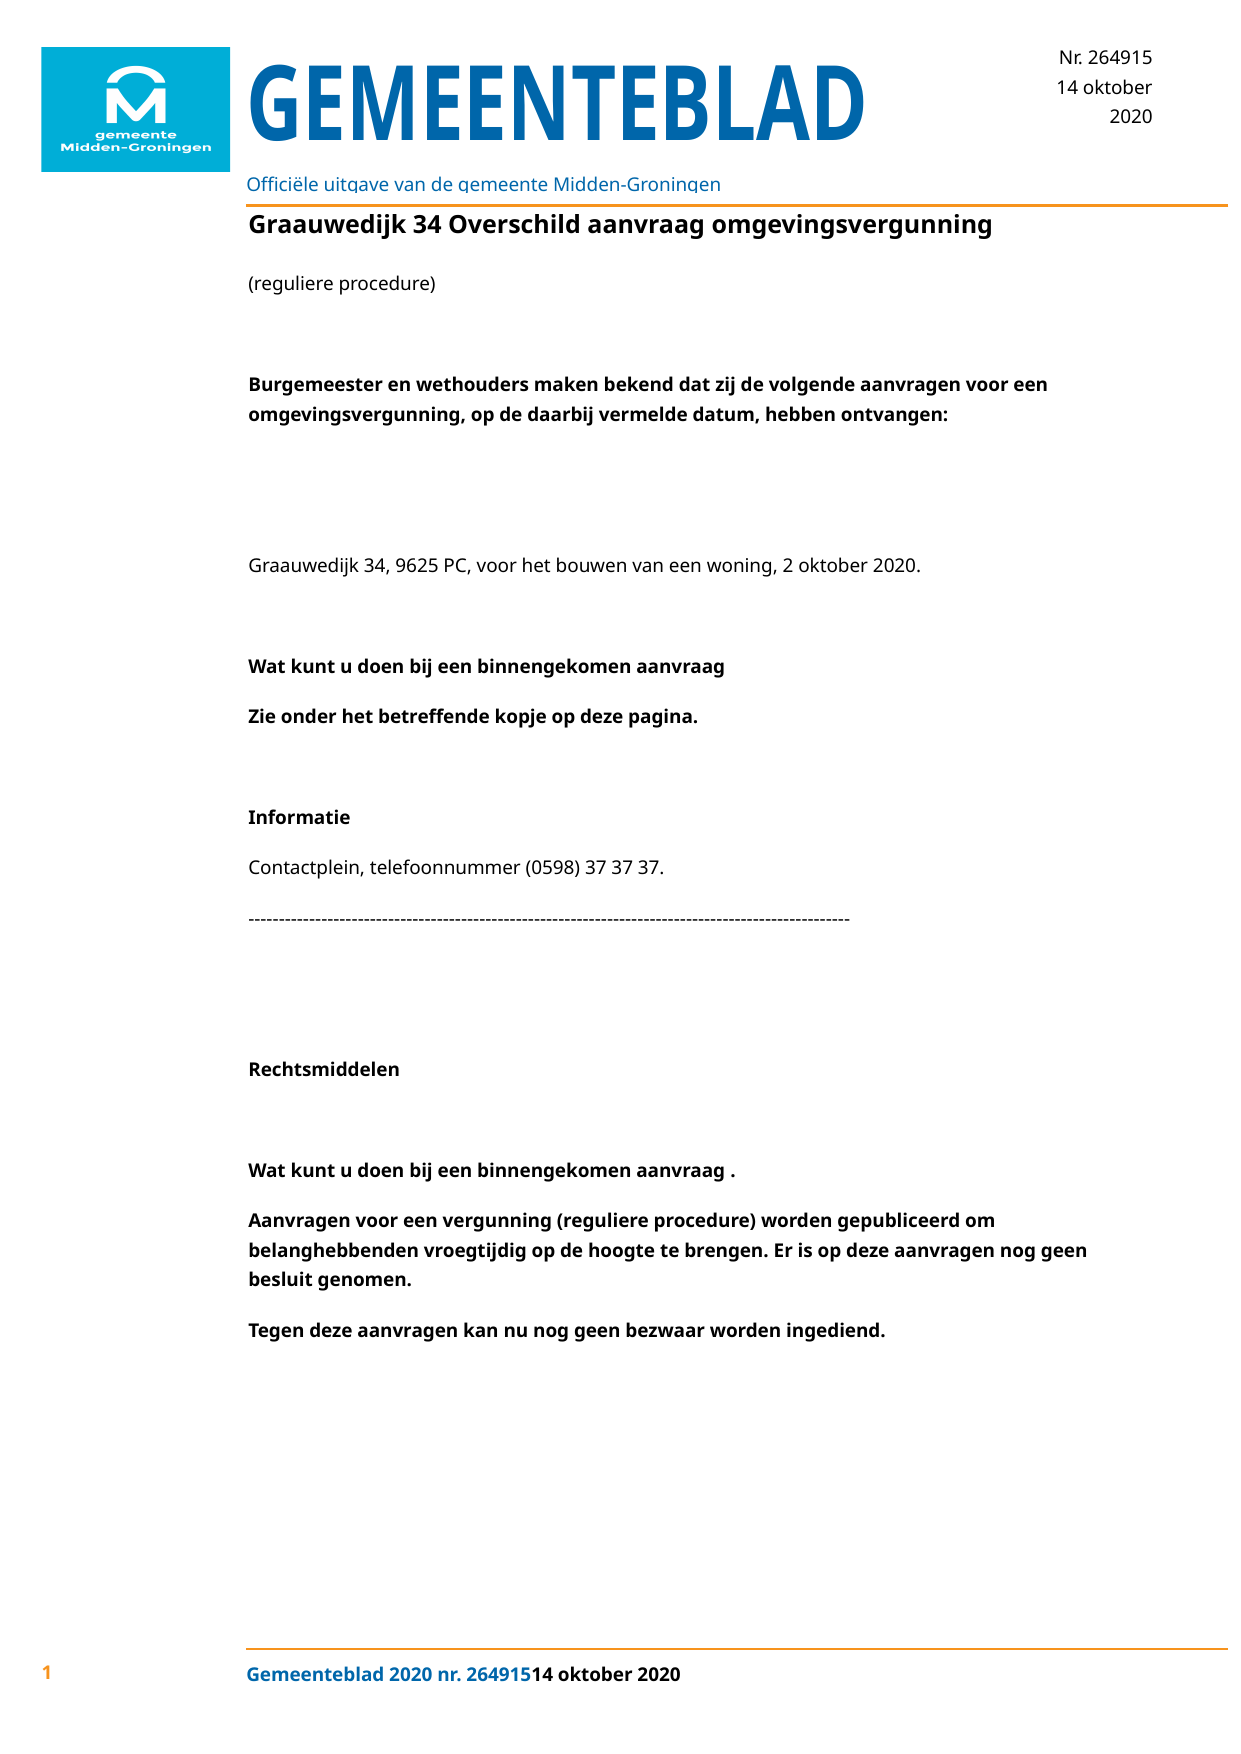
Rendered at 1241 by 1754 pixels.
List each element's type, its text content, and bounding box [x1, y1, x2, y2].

text Aanvragen voor een vergunning (reguliere procedure) worden gepubliceerd om belanghebbenden vroegtijdig op de hoogte te brengen. Er is op deze aanvragen nog geen besluit genomen. [248, 1207, 1152, 1292]
text (reguliere procedure) [248, 270, 1152, 296]
picture [108, 66, 164, 82]
text Graauwedijk 34, 9625 PC, voor het bouwen van een woning, 2 oktober 2020. [248, 552, 1152, 578]
picture [107, 89, 165, 122]
text Graauwedijk 34 Overschild aanvraag omgevingsvergunning [248, 207, 1152, 241]
text Informatie [248, 804, 1152, 830]
text Wat kunt u doen bij een binnengekomen aanvraag . [248, 1157, 1152, 1183]
text Zie onder het betreffende kopje op deze pagina. [248, 703, 1152, 729]
text Tegen deze aanvragen kan nu nog geen bezwaar worden ingediend. [248, 1317, 1152, 1343]
text Burgemeester en wethouders maken bekend dat zij de volgende aanvragen voor een omgevingsvergunning, op de daarbij vermelde datum, hebben ontvangen: [248, 371, 1152, 426]
text Rechtsmiddelen [248, 1056, 1152, 1082]
text Wat kunt u doen bij een binnengekomen aanvraag [248, 653, 1152, 678]
text --------------------------------------------------------------------------------------------------- [248, 905, 1152, 931]
text Contactplein, telefoonnummer (0598) 37 37 37. [248, 854, 1152, 880]
picture [184, 146, 190, 153]
